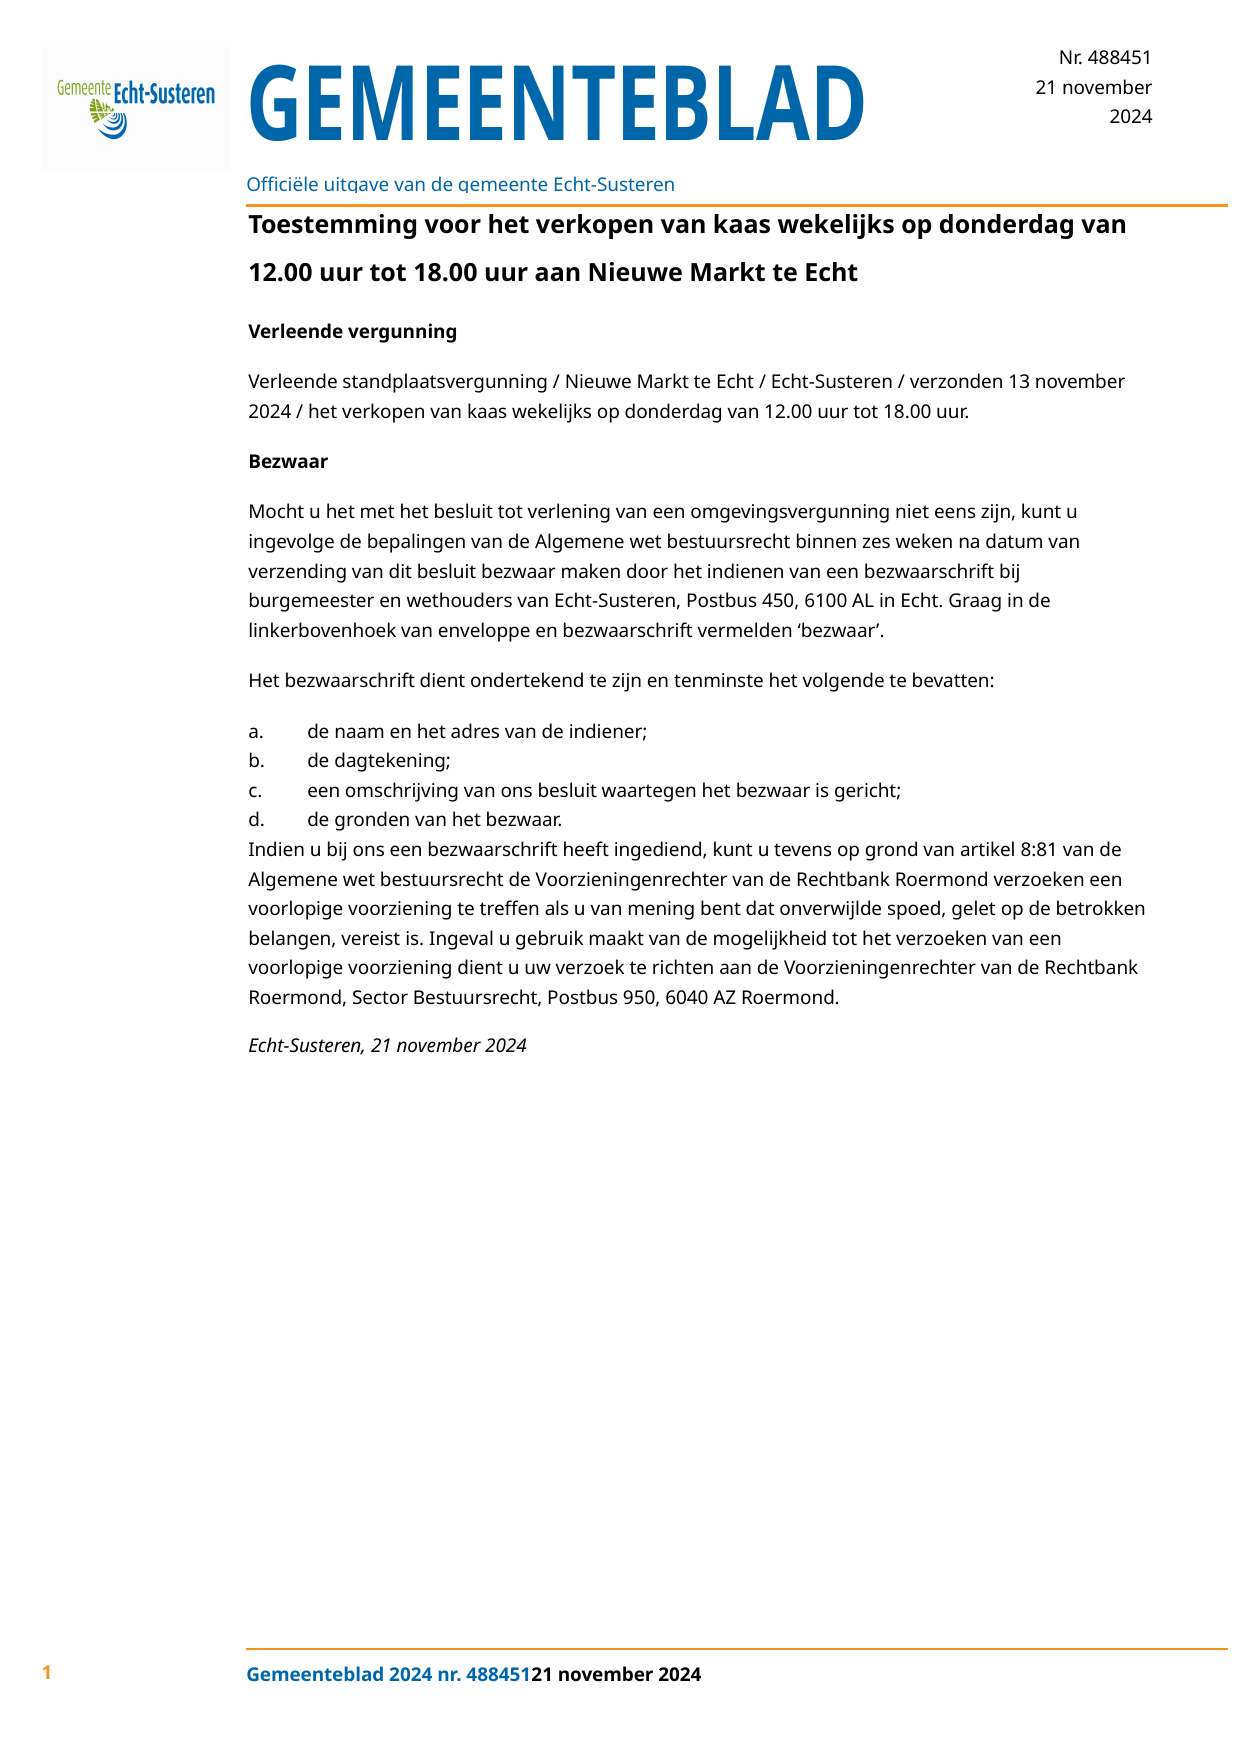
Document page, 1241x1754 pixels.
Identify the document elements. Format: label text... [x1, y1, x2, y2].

list de gronden van het bezwaar. [248, 807, 1152, 832]
text Verleende standplaatsvergunning / Nieuwe Markt te Echt / Echt-Susteren / verzonden 13 november 2024 / het verkopen van kaas wekelijks op donderdag van 12.00 uur tot 18.00 uur. [248, 368, 1152, 424]
text Toestemming voor het verkopen van kaas wekelijks op donderdag van 12.00 uur tot 18.00 uur aan Nieuwe Markt te Echt [248, 207, 1152, 288]
picture [41, 47, 231, 172]
list de dagtekening; [248, 747, 1152, 773]
text Het bezwaarschrift dient ondertekend te zijn en tenminste het volgende te bevatten: [248, 667, 1152, 693]
text Verleende vergunning [248, 318, 1152, 344]
text Echt-Susteren, 21 november 2024 [248, 1032, 1152, 1058]
text Bezwaar [248, 448, 1152, 474]
text Indien u bij ons een bezwaarschrift heeft ingediend, kunt u tevens op grond van artikel 8:81 van de Algemene wet bestuursrecht de Voorzieningenrechter van de Rechtbank Roermond verzoeken een voorlopige voorziening te treffen als u van mening bent dat onverwijlde spoed, gelet op de betrokken belangen, vereist is. Ingeval u gebruik maakt van de mogelijkheid tot het verzoeken van een voorlopige voorziening dient u uw verzoek te richten aan de Voorzieningenrechter van de Rechtbank Roermond, Sector Bestuursrecht, Postbus 950, 6040 AZ Roermond. [248, 836, 1152, 1010]
list de naam en het adres van de indiener; [248, 718, 1152, 744]
list een omschrijving van ons besluit waartegen het bezwaar is gericht; [248, 777, 1152, 803]
text Mocht u het met het besluit tot verlening van een omgevingsvergunning niet eens zijn, kunt u ingevolge de bepalingen van de Algemene wet bestuursrecht binnen zes weken na datum van verzending van dit besluit bezwaar maken door het indienen van een bezwaarschrift bij burgemeester en wethouders van Echt-Susteren, Postbus 450, 6100 AL in Echt. Graag in de linkerbovenhoek van enveloppe en bezwaarschrift vermelden ‘bezwaar’. [248, 499, 1152, 643]
